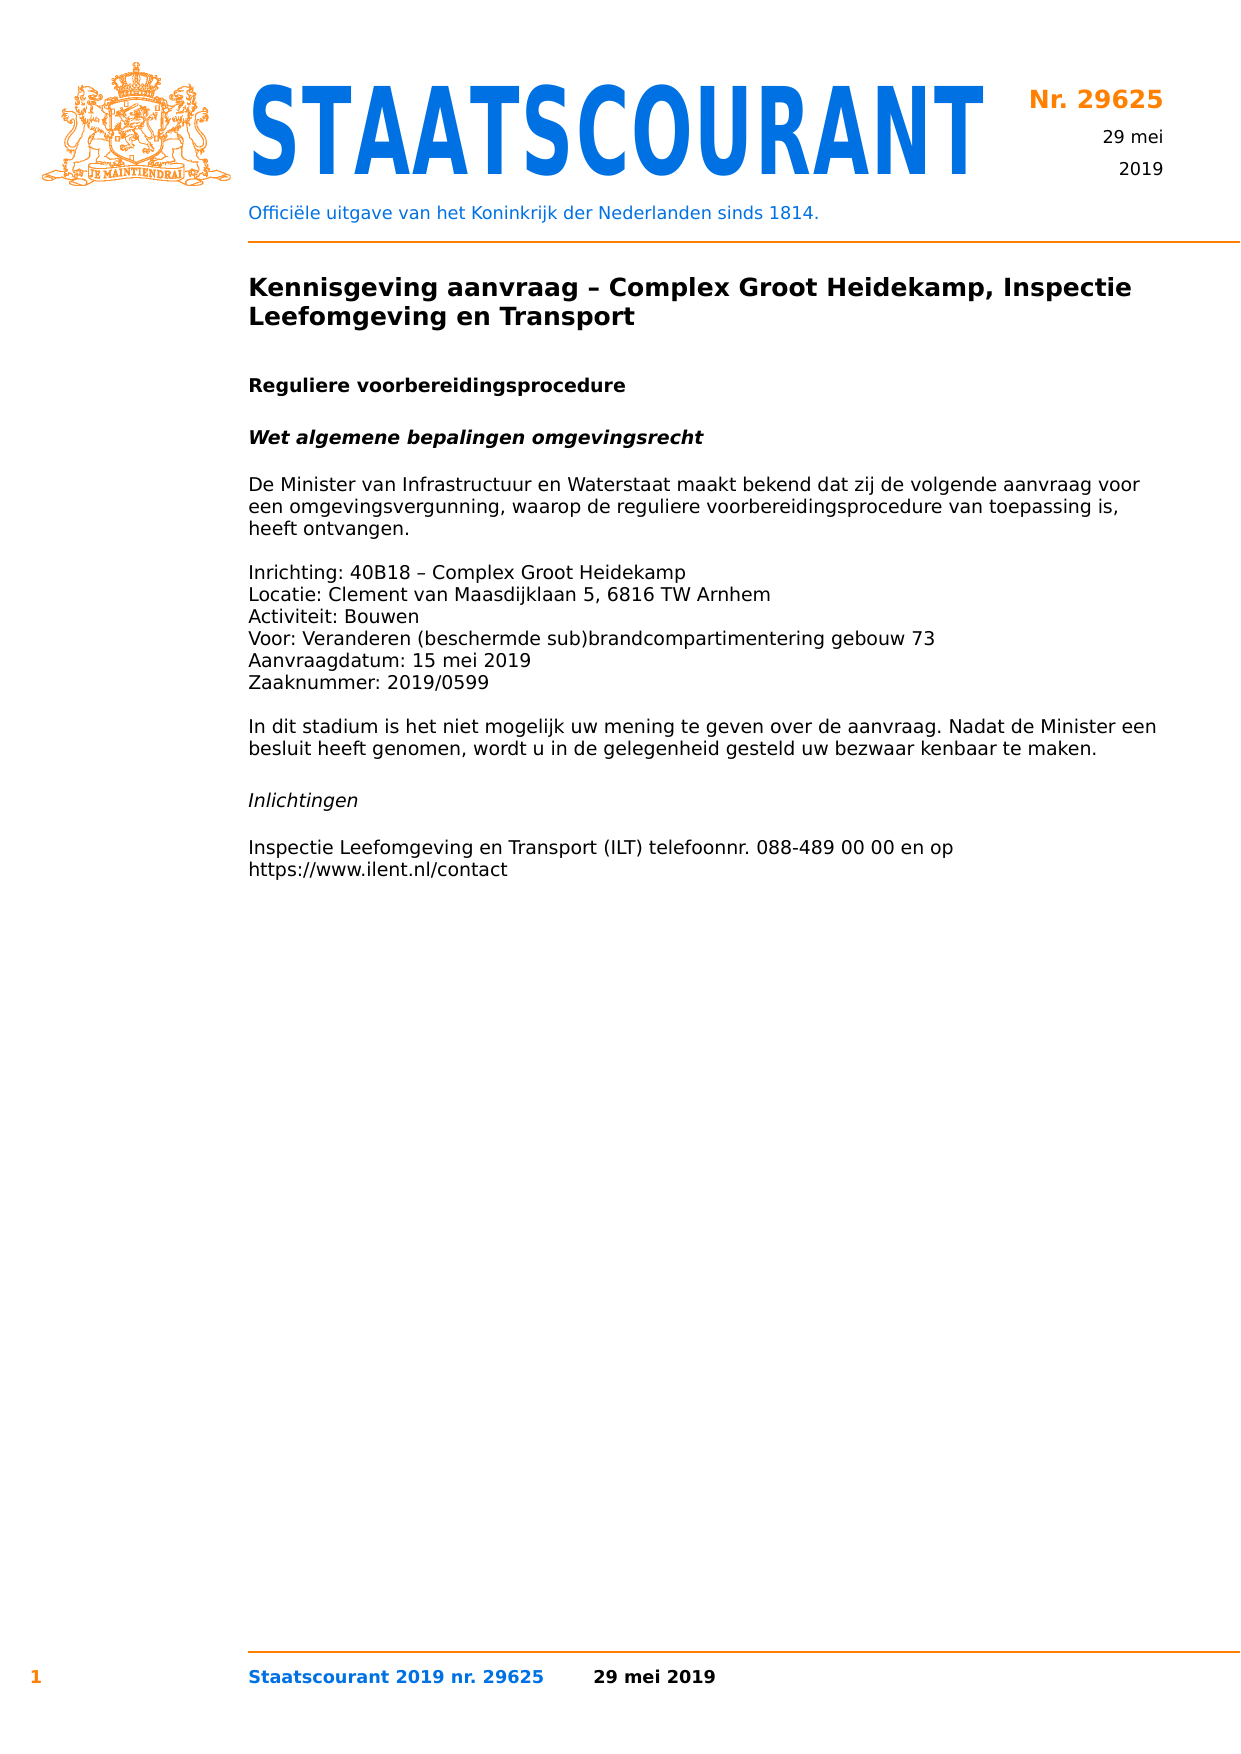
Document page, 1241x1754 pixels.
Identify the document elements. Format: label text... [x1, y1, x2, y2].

text Locatie: Clement van Maasdijklaan 5, 6816 TW Arnhem [248, 584, 1163, 606]
text Activiteit: Bouwen [248, 606, 1163, 628]
text Aanvraagdatum: 15 mei 2019 [248, 650, 1163, 672]
text Inspectie Leefomgeving en Transport (ILT) telefoonnr. 088-489 00 00 en op https://www.ilent.nl/contact [248, 837, 1163, 881]
table_cell Officiële uitgave van het Koninkrijk der Nederlanden sinds 1814. [248, 203, 1240, 241]
table_header [25, 62, 248, 241]
text In dit stadium is het niet mogelijk uw mening te geven over de aanvraag. Nadat de Minister een besluit heeft genomen, wordt u in de gelegenheid gesteld uw bezwaar kenbaar te maken. [248, 716, 1163, 759]
subtitle Wet algemene bepalingen omgevingsrecht [248, 427, 1163, 449]
subtitle Reguliere voorbereidingsprocedure [248, 375, 1163, 397]
text Voor: Veranderen (beschermde sub)brandcompartimentering gebouw 73 [248, 628, 1163, 650]
table_cell 2019 [998, 153, 1240, 203]
table_header Nr. 29625 [998, 62, 1240, 121]
table_header STAATSCOURANT [248, 62, 998, 203]
text Inrichting: 40B18 – Complex Groot Heidekamp [248, 562, 1163, 584]
subtitle Kennisgeving aanvraag – Complex Groot Heidekamp, Inspectie Leefomgeving en Transport [248, 273, 1163, 331]
text Zaaknummer: 2019/0599 [248, 672, 1163, 694]
picture [41, 62, 231, 186]
subtitle Inlichtingen [248, 789, 1163, 812]
text De Minister van Infrastructuur en Waterstaat maakt bekend dat zij de volgende aanvraag voor een omgevingsvergunning, waarop de reguliere voorbereidingsprocedure van toepassing is, heeft ontvangen. [248, 474, 1163, 540]
table_cell 29 mei [998, 121, 1240, 153]
